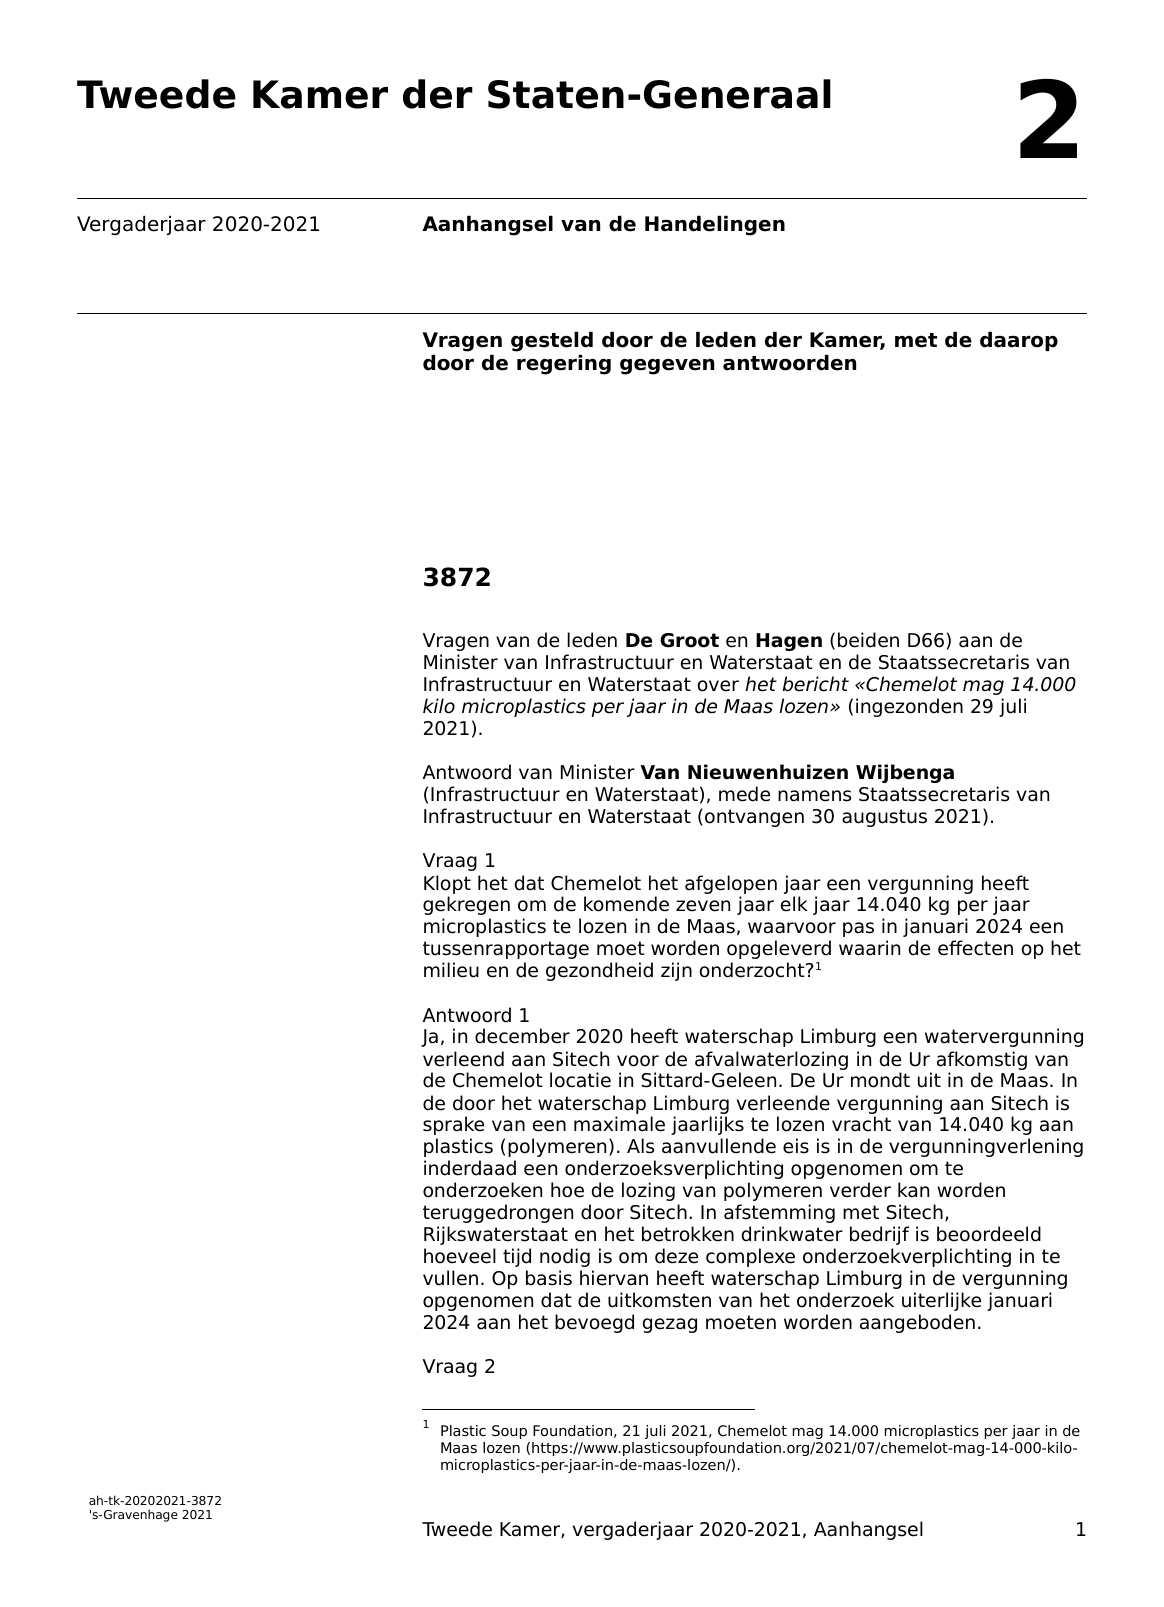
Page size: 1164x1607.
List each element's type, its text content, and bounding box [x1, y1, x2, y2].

table_cell [77, 314, 422, 375]
text 's-Gravenhage 2021 [88, 1508, 323, 1522]
table_header Tweede Kamer der Staten-Generaal [77, 59, 886, 198]
text Vragen van de leden De Groot en Hagen (beiden D66) aan de Minister van Infrastructuur en Waterstaat en de Staatssecretaris van Infrastructuur en Waterstaat over het bericht «Chemelot mag 14.000 kilo microplastics per jaar in de Maas lozen» (ingezonden 29 juli 2021). [422, 630, 1087, 740]
table_header 2 [886, 59, 1087, 198]
table_cell Vergaderjaar 2020-2021 [77, 199, 422, 313]
table_cell Aanhangsel van de Handelingen [422, 199, 1087, 313]
table_cell Vragen gesteld door de leden der Kamer, met de daarop door de regering gegeven antwoorden [422, 314, 1087, 375]
text Antwoord 1 [422, 1004, 1087, 1026]
text Vraag 2 [422, 1356, 1087, 1378]
text Ja, in december 2020 heeft waterschap Limburg een watervergunning verleend aan Sitech voor de afvalwaterlozing in de Ur afkomstig van de Chemelot locatie in Sittard-Geleen. De Ur mondt uit in de Maas. In de door het waterschap Limburg verleende vergunning aan Sitech is sprake van een maximale jaarlijks te lozen vracht van 14.040 kg aan plastics (polymeren). Als aanvullende eis is in de vergunningverlening inderdaad een onderzoeksverplichting opgenomen om te onderzoeken hoe de lozing van polymeren verder kan worden teruggedrongen door Sitech. In afstemming met Sitech, Rijkswaterstaat en het betrokken drinkwater bedrijf is beoordeeld hoeveel tijd nodig is om deze complexe onderzoekverplichting in te vullen. Op basis hiervan heeft waterschap Limburg in de vergunning opgenomen dat de uitkomsten van het onderzoek uiterlijke januari 2024 aan het bevoegd gezag moeten worden aangeboden. [422, 1026, 1087, 1334]
text Antwoord van Minister Van Nieuwenhuizen Wijbenga (Infrastructuur en Waterstaat), mede namens Staatssecretaris van Infrastructuur en Waterstaat (ontvangen 30 augustus 2021). [422, 762, 1087, 828]
text Plastic Soup Foundation, 21 juli 2021, Chemelot mag 14.000 microplastics per jaar in de Maas lozen (https://www.plasticsoupfoundation.org/2021/07/chemelot-mag-14-000-kilo-microplastics-per-jaar-in-de-maas-lozen/). [422, 1418, 1087, 1474]
text ah-tk-20202021-3872 [88, 1494, 323, 1508]
text Klopt het dat Chemelot het afgelopen jaar een vergunning heeft gekregen om de komende zeven jaar elk jaar 14.040 kg per jaar microplastics te lozen in de Maas, waarvoor pas in januari 2024 een tussenrapportage moet worden opgeleverd waarin de effecten op het milieu en de gezondheid zijn onderzocht? [422, 872, 1087, 982]
text 3872 [422, 563, 1087, 592]
text Vraag 1 [422, 850, 1087, 872]
